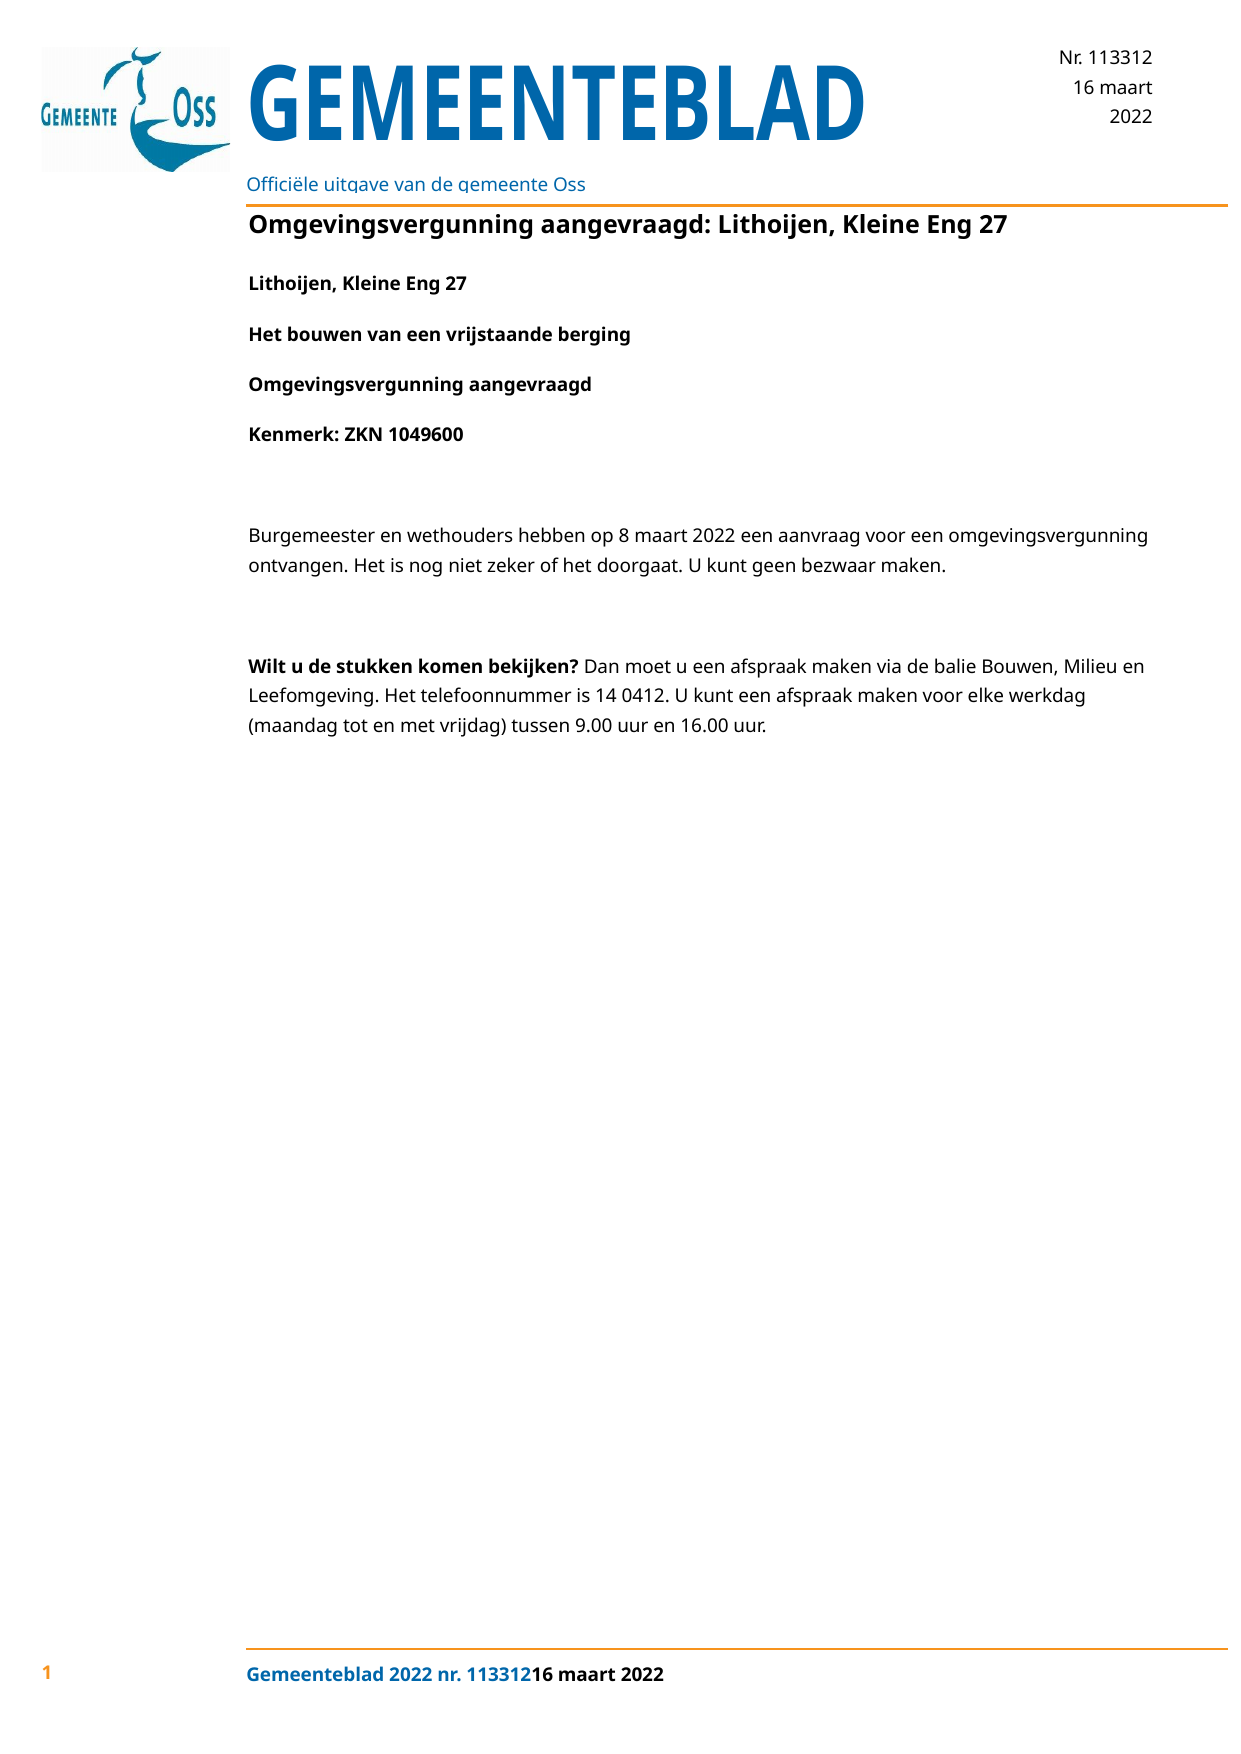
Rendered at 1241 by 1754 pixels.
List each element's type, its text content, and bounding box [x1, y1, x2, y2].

text Het bouwen van een vrijstaande berging [248, 321, 1152, 346]
text Omgevingsvergunning aangevraagd [248, 371, 1152, 397]
text Burgemeester en wethouders hebben op 8 maart 2022 een aanvraag voor een omgevingsvergunning ontvangen. Het is nog niet zeker of het doorgaat. U kunt geen bezwaar maken. [248, 522, 1152, 578]
picture [41, 47, 231, 172]
text Kenmerk: ZKN 1049600 [248, 422, 1152, 447]
text Wilt u de stukken komen bekijken? Dan moet u een afspraak maken via de balie Bouwen, Milieu en Leefomgeving. Het telefoonnummer is 14 0412. U kunt een afspraak maken voor elke werkdag (maandag tot en met vrijdag) tussen 9.00 uur en 16.00 uur. [248, 653, 1152, 738]
text Lithoijen, Kleine Eng 27 [248, 270, 1152, 296]
text Omgevingsvergunning aangevraagd: Lithoijen, Kleine Eng 27 [248, 207, 1152, 241]
